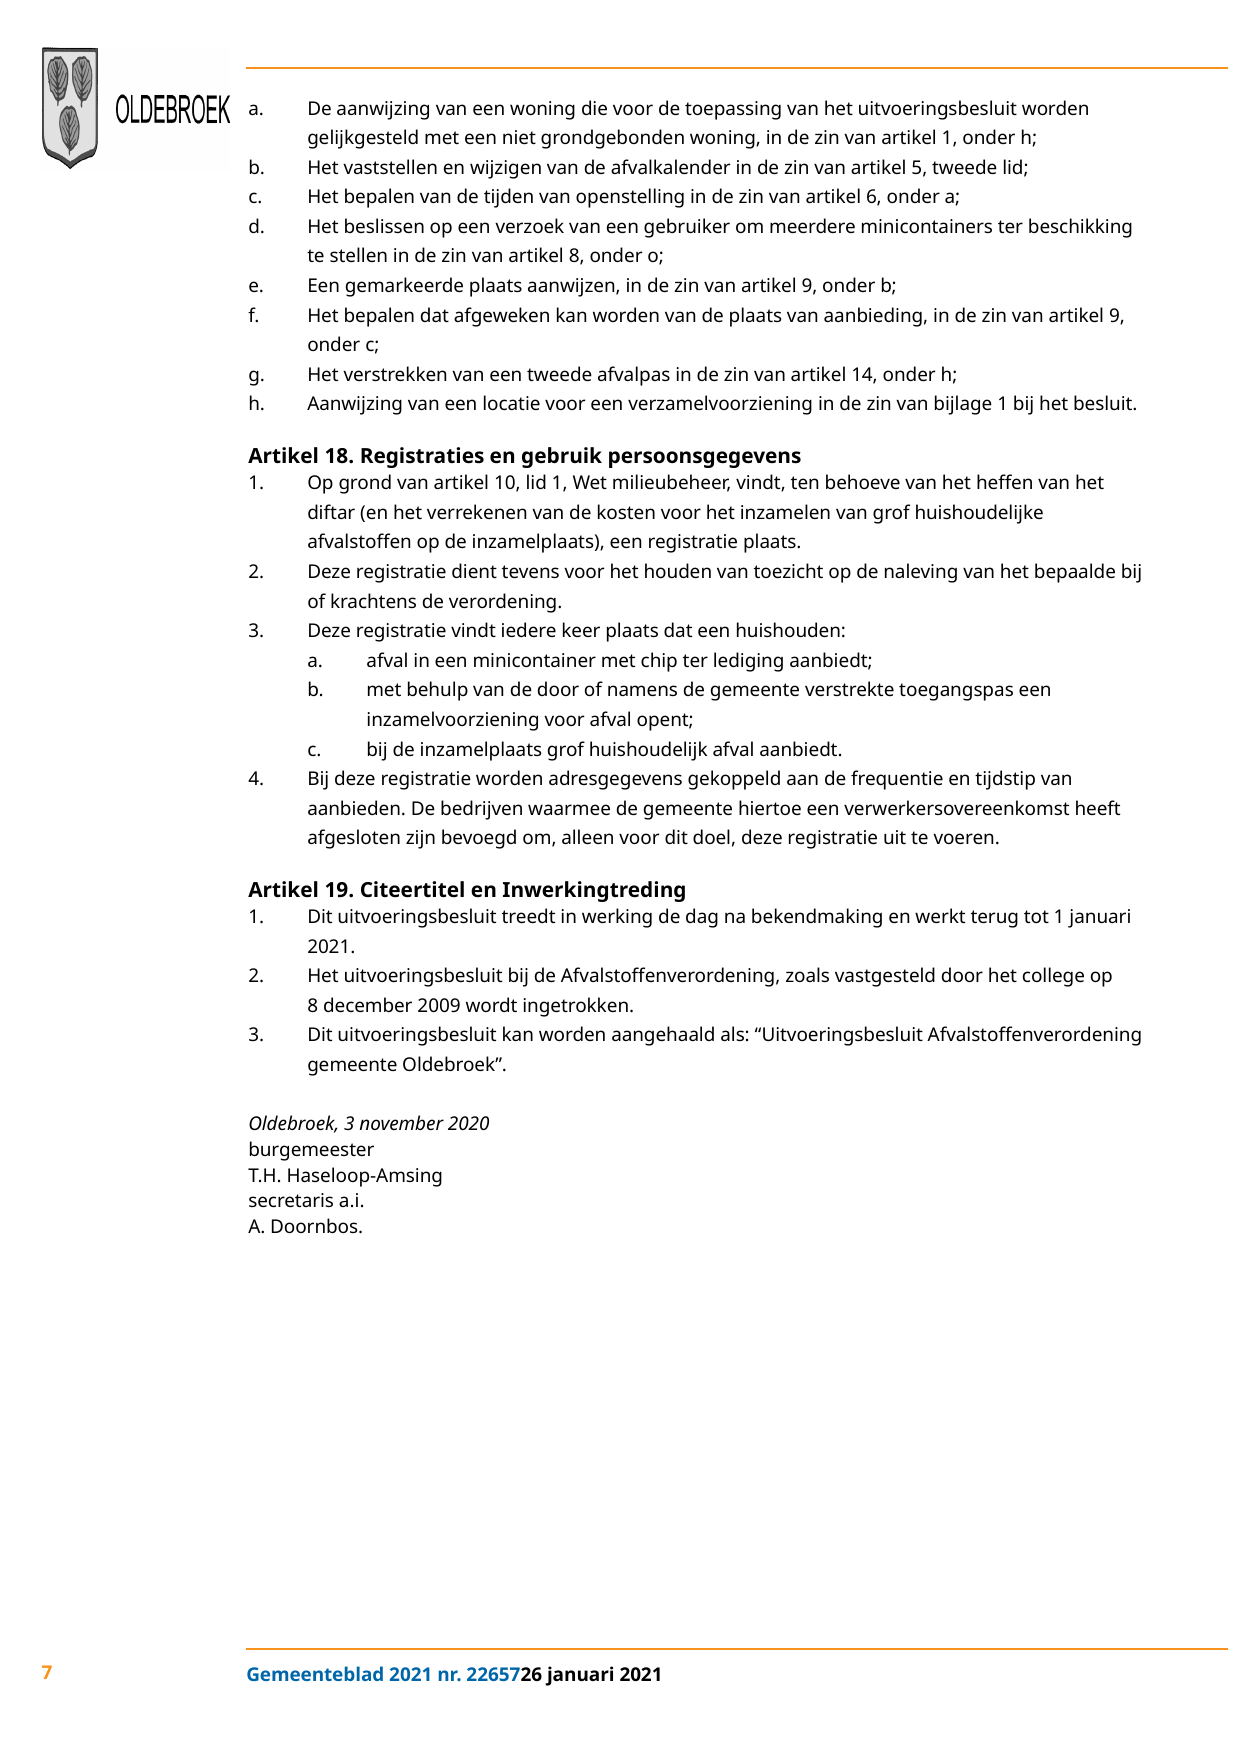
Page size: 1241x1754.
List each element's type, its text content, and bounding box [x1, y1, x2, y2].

list Dit uitvoeringsbesluit kan worden aangehaald als: “Uitvoeringsbesluit Afvalstoffenverordening gemeente Oldebroek”. [248, 1022, 1152, 1077]
text Oldebroek, 3 november 2020 [248, 1110, 1152, 1136]
list Het verstrekken van een tweede afvalpas in de zin van artikel 14, onder h; [248, 361, 1152, 387]
list Het bepalen dat afgeweken kan worden van de plaats van aanbieding, in de zin van artikel 9, onder c; [248, 302, 1152, 357]
list Het beslissen op een verzoek van een gebruiker om meerdere minicontainers ter beschikking te stellen in de zin van artikel 8, onder o; [248, 213, 1152, 268]
list Een gemarkeerde plaats aanwijzen, in de zin van artikel 9, onder b; [248, 272, 1152, 298]
text T.H. Haseloop-Amsing [248, 1162, 1152, 1188]
list Het vaststellen en wijzigen van de afvalkalender in de zin van artikel 5, tweede lid; [248, 154, 1152, 180]
list bij de inzamelplaats grof huishoudelijk afval aanbiedt. [307, 736, 1152, 761]
list Bij deze registratie worden adresgegevens gekoppeld aan de frequentie en tijdstip van aanbieden. De bedrijven waarmee de gemeente hiertoe een verwerkersovereenkomst heeft afgesloten zijn bevoegd om, alleen voor dit doel, deze registratie uit te voeren. [248, 765, 1152, 850]
text burgemeester [248, 1136, 1152, 1162]
list Het uitvoeringsbesluit bij de Afvalstoffenverordening, zoals vastgesteld door het college op 8 december 2009 wordt ingetrokken. [248, 962, 1152, 1018]
text secretaris a.i. [248, 1188, 1152, 1213]
text Artikel 18. Registraties en gebruik persoonsgegevens [248, 441, 1152, 469]
list met behulp van de door of namens de gemeente verstrekte toegangspas een inzamelvoorziening voor afval opent; [307, 677, 1152, 732]
list afval in een minicontainer met chip ter lediging aanbiedt; [307, 647, 1152, 673]
list Deze registratie dient tevens voor het houden van toezicht op de naleving van het bepaalde bij of krachtens de verordening. [248, 558, 1152, 613]
picture [41, 47, 231, 172]
list De aanwijzing van een woning die voor de toepassing van het uitvoeringsbesluit worden gelijkgesteld met een niet grondgebonden woning, in de zin van artikel 1, onder h; [248, 95, 1152, 150]
text A. Doornbos. [248, 1213, 1152, 1239]
text Artikel 19. Citeertitel en Inwerkingtreding [248, 875, 1152, 903]
list Aanwijzing van een locatie voor een verzamelvoorziening in de zin van bijlage 1 bij het besluit. [248, 391, 1152, 416]
list Deze registratie vindt iedere keer plaats dat een huishouden: [248, 617, 1152, 643]
list Op grond van artikel 10, lid 1, Wet milieubeheer, vindt, ten behoeve van het heffen van het diftar (en het verrekenen van de kosten voor het inzamelen van grof huishoudelijke afvalstoffen op de inzamelplaats), een registratie plaats. [248, 469, 1152, 554]
list Dit uitvoeringsbesluit treedt in werking de dag na bekendmaking en werkt terug tot 1 januari 2021. [248, 903, 1152, 959]
list Het bepalen van de tijden van openstelling in de zin van artikel 6, onder a; [248, 183, 1152, 209]
